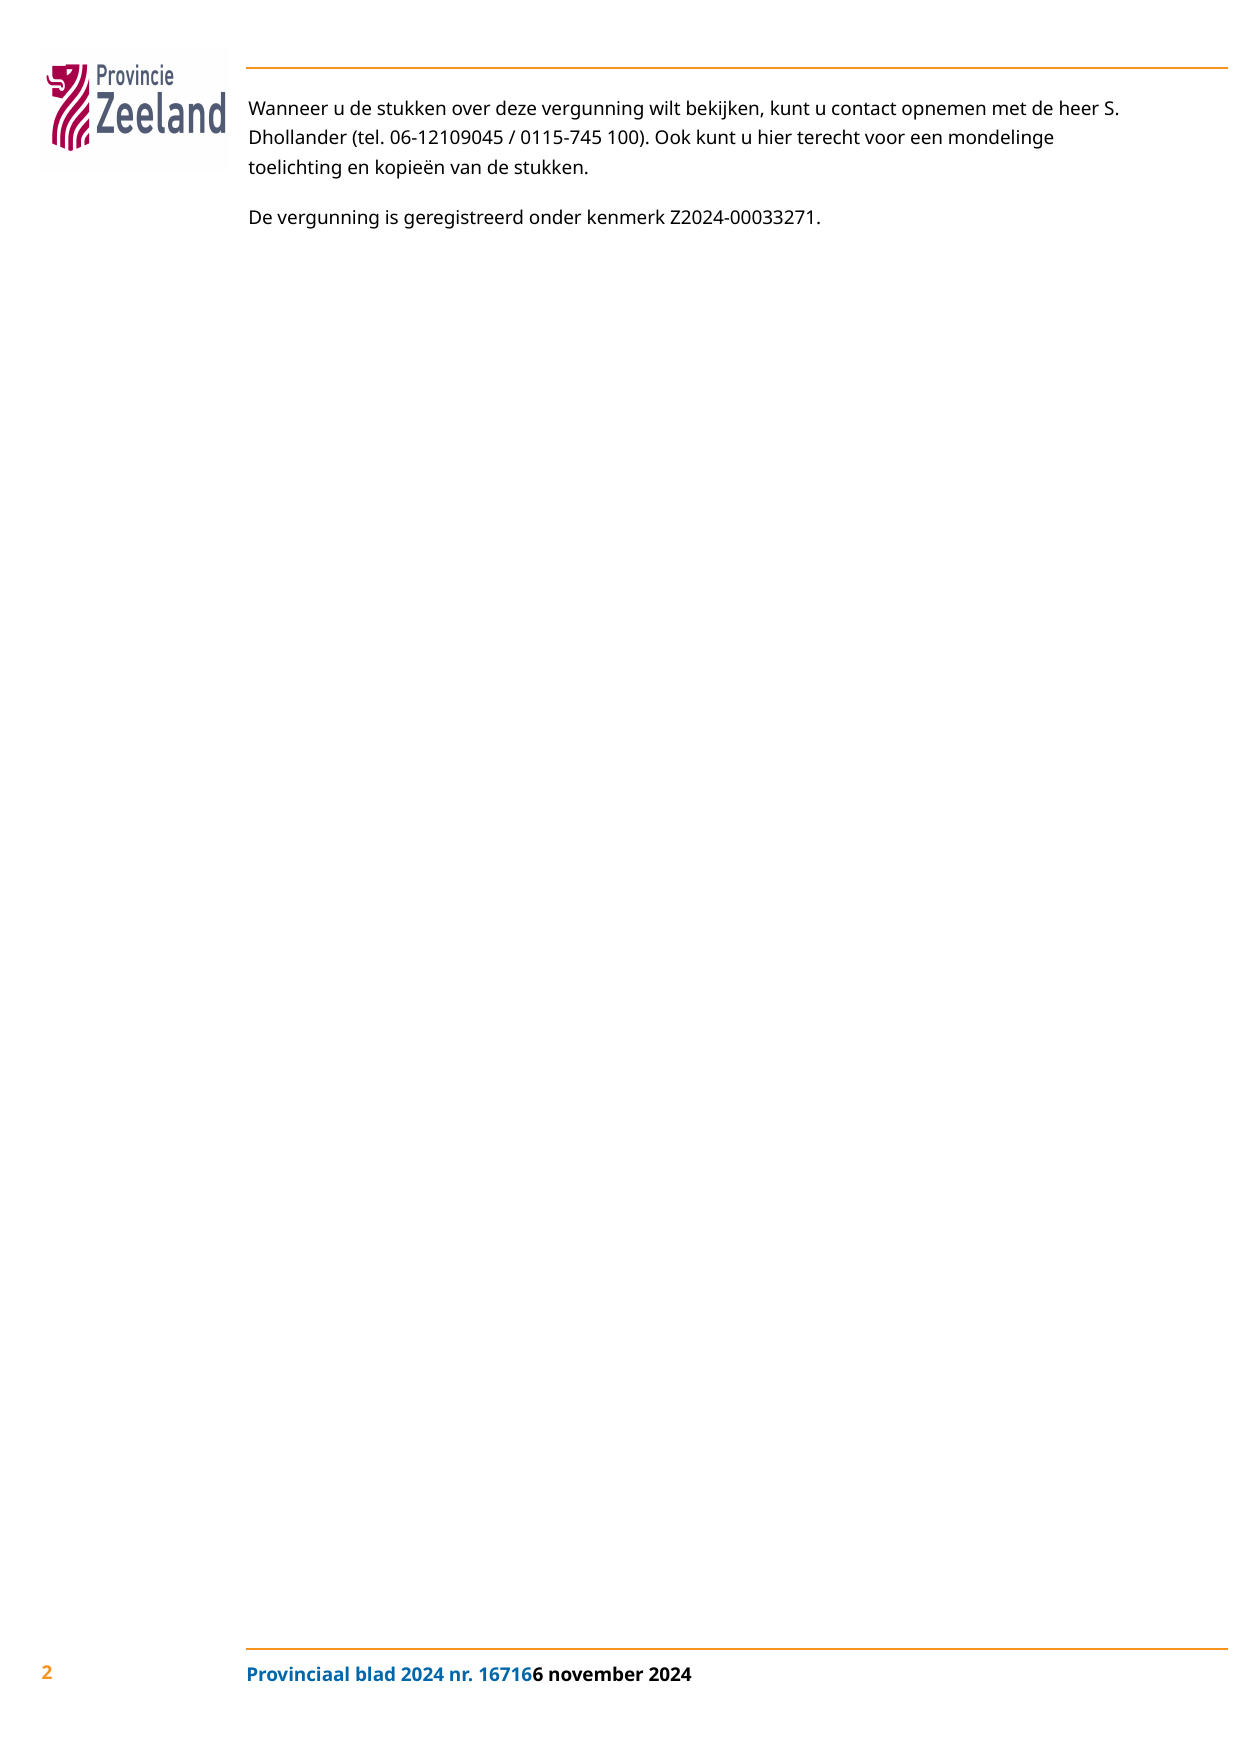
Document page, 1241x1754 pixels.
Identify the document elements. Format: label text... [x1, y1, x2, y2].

text De vergunning is geregistreerd onder kenmerk Z2024-00033271. [248, 204, 1152, 230]
picture [41, 47, 231, 172]
text Wanneer u de stukken over deze vergunning wilt bekijken, kunt u contact opnemen met de heer S. Dhollander (tel. 06-12109045 / 0115-745 100). Ook kunt u hier terecht voor een mondelinge toelichting en kopieën van de stukken. [248, 95, 1152, 180]
